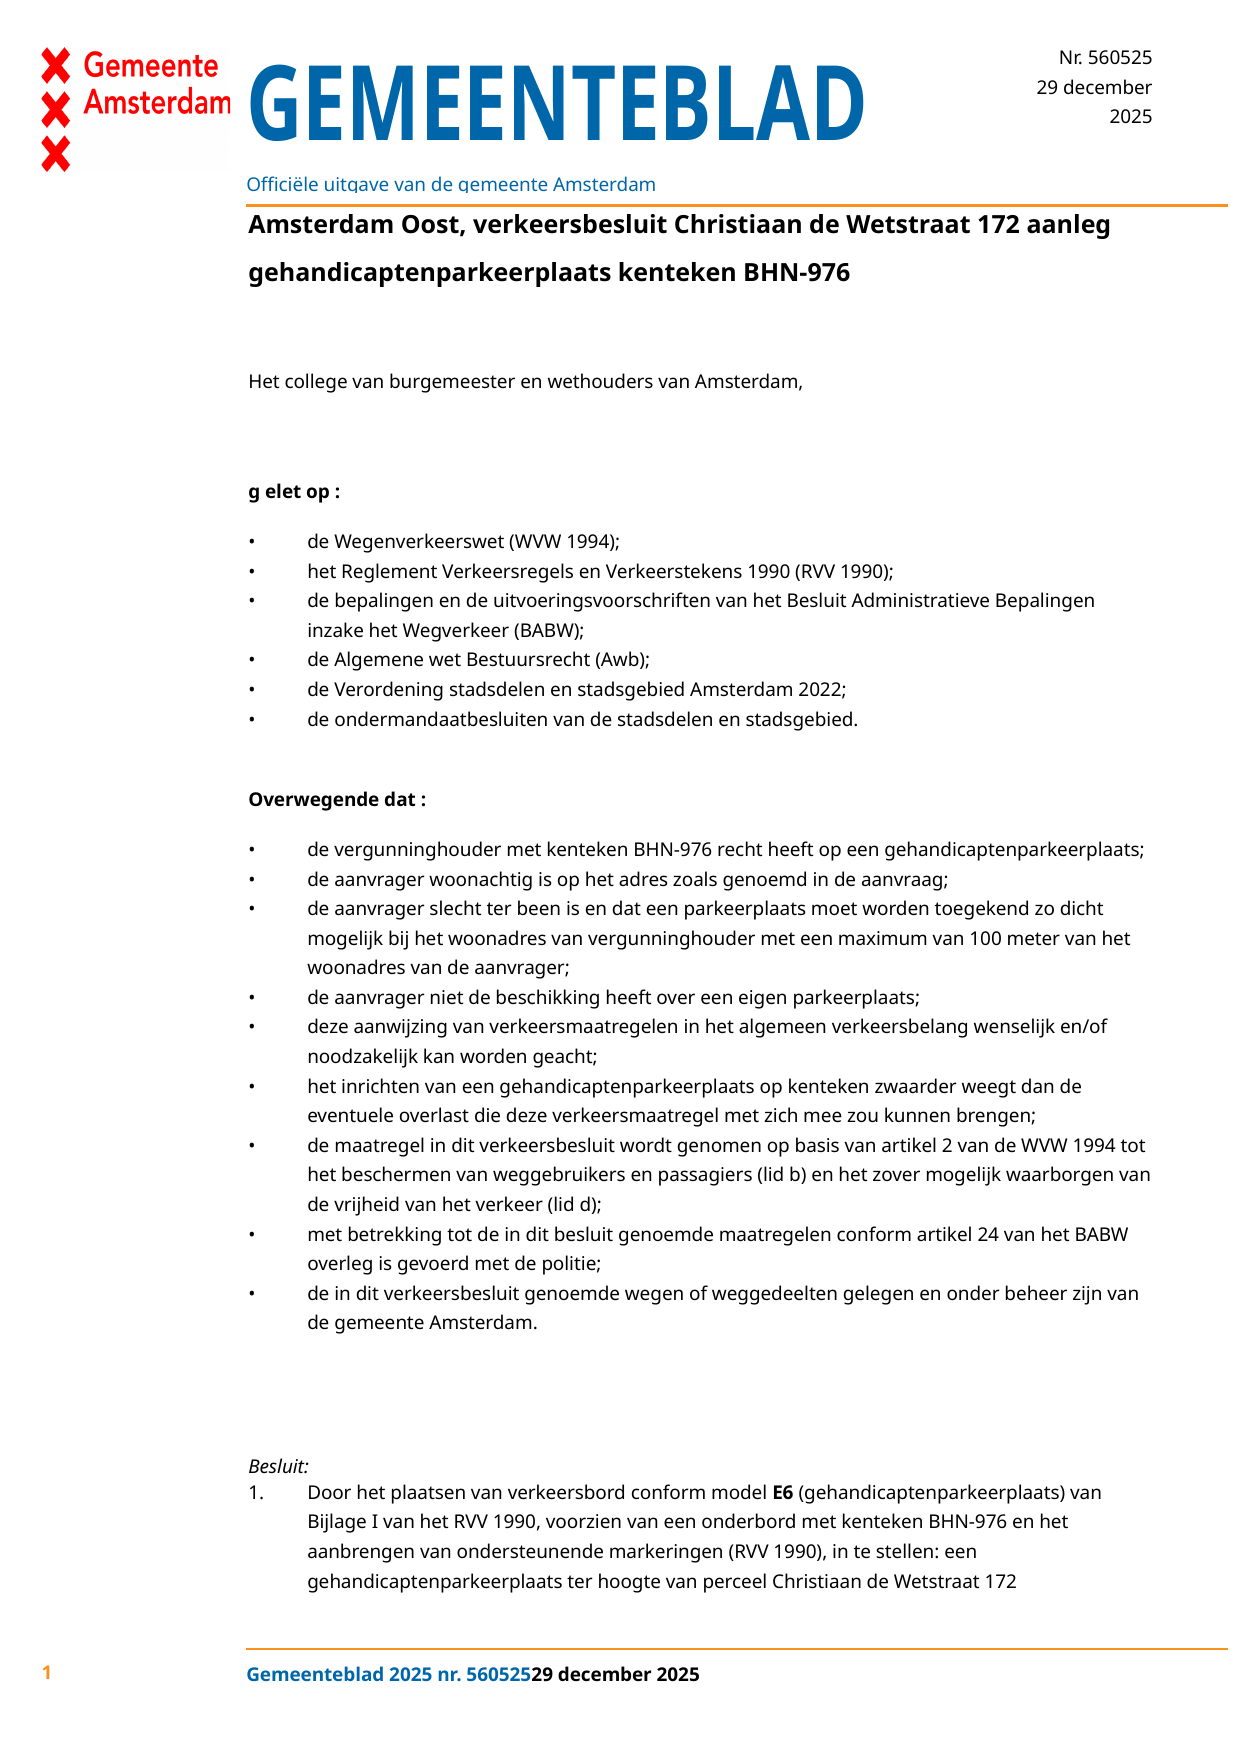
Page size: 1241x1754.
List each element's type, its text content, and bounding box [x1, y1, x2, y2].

list de Algemene wet Bestuursrecht (Awb); [248, 647, 1152, 672]
list de Verordening stadsdelen en stadsgebied Amsterdam 2022; [248, 676, 1152, 702]
list de ondermandaatbesluiten van de stadsdelen en stadsgebied. [248, 706, 1152, 731]
text Overwegende dat : [248, 786, 1152, 811]
text g elet op : [248, 478, 1152, 503]
list de aanvrager niet de beschikking heeft over een eigen parkeerplaats; [248, 984, 1152, 1010]
text Amsterdam Oost, verkeersbesluit Christiaan de Wetstraat 172 aanleg gehandicaptenparkeerplaats kenteken BHN-976 [248, 207, 1152, 288]
list het inrichten van een gehandicaptenparkeerplaats op kenteken zwaarder weegt dan de eventuele overlast die deze verkeersmaatregel met zich mee zou kunnen brengen; [248, 1073, 1152, 1128]
text Het college van burgemeester en wethouders van Amsterdam, [248, 368, 1152, 394]
list het Reglement Verkeersregels en Verkeerstekens 1990 (RVV 1990); [248, 558, 1152, 583]
list de bepalingen en de uitvoeringsvoorschriften van het Besluit Administratieve Bepalingen inzake het Wegverkeer (BABW); [248, 587, 1152, 643]
list de in dit verkeersbesluit genoemde wegen of weggedeelten gelegen en onder beheer zijn van de gemeente Amsterdam. [248, 1280, 1152, 1335]
list met betrekking tot de in dit besluit genoemde maatregelen conform artikel 24 van het BABW overleg is gevoerd met de politie; [248, 1221, 1152, 1276]
picture [41, 47, 231, 172]
list Door het plaatsen van verkeersbord conform model E6 (gehandicaptenparkeerplaats) van Bijlage I van het RVV 1990, voorzien van een onderbord met kenteken BHN-976 en het aanbrengen van ondersteunende markeringen (RVV 1990), in te stellen: een gehandicaptenparkeerplaats ter hoogte van perceel Christiaan de Wetstraat 172 [248, 1479, 1152, 1594]
list de Wegenverkeerswet (WVW 1994); [248, 528, 1152, 554]
list de maatregel in dit verkeersbesluit wordt genomen op basis van artikel 2 van de WVW 1994 tot het beschermen van weggebruikers en passagiers (lid b) en het zover mogelijk waarborgen van de vrijheid van het verkeer (lid d); [248, 1132, 1152, 1217]
list de vergunninghouder met kenteken BHN-976 recht heeft op een gehandicaptenparkeerplaats; [248, 836, 1152, 862]
list de aanvrager slecht ter been is en dat een parkeerplaats moet worden toegekend zo dicht mogelijk bij het woonadres van vergunninghouder met een maximum van 100 meter van het woonadres van de aanvrager; [248, 895, 1152, 980]
text Besluit: [248, 1453, 1152, 1479]
list deze aanwijzing van verkeersmaatregelen in het algemeen verkeersbelang wenselijk en/of noodzakelijk kan worden geacht; [248, 1014, 1152, 1069]
list de aanvrager woonachtig is op het adres zoals genoemd in de aanvraag; [248, 866, 1152, 891]
